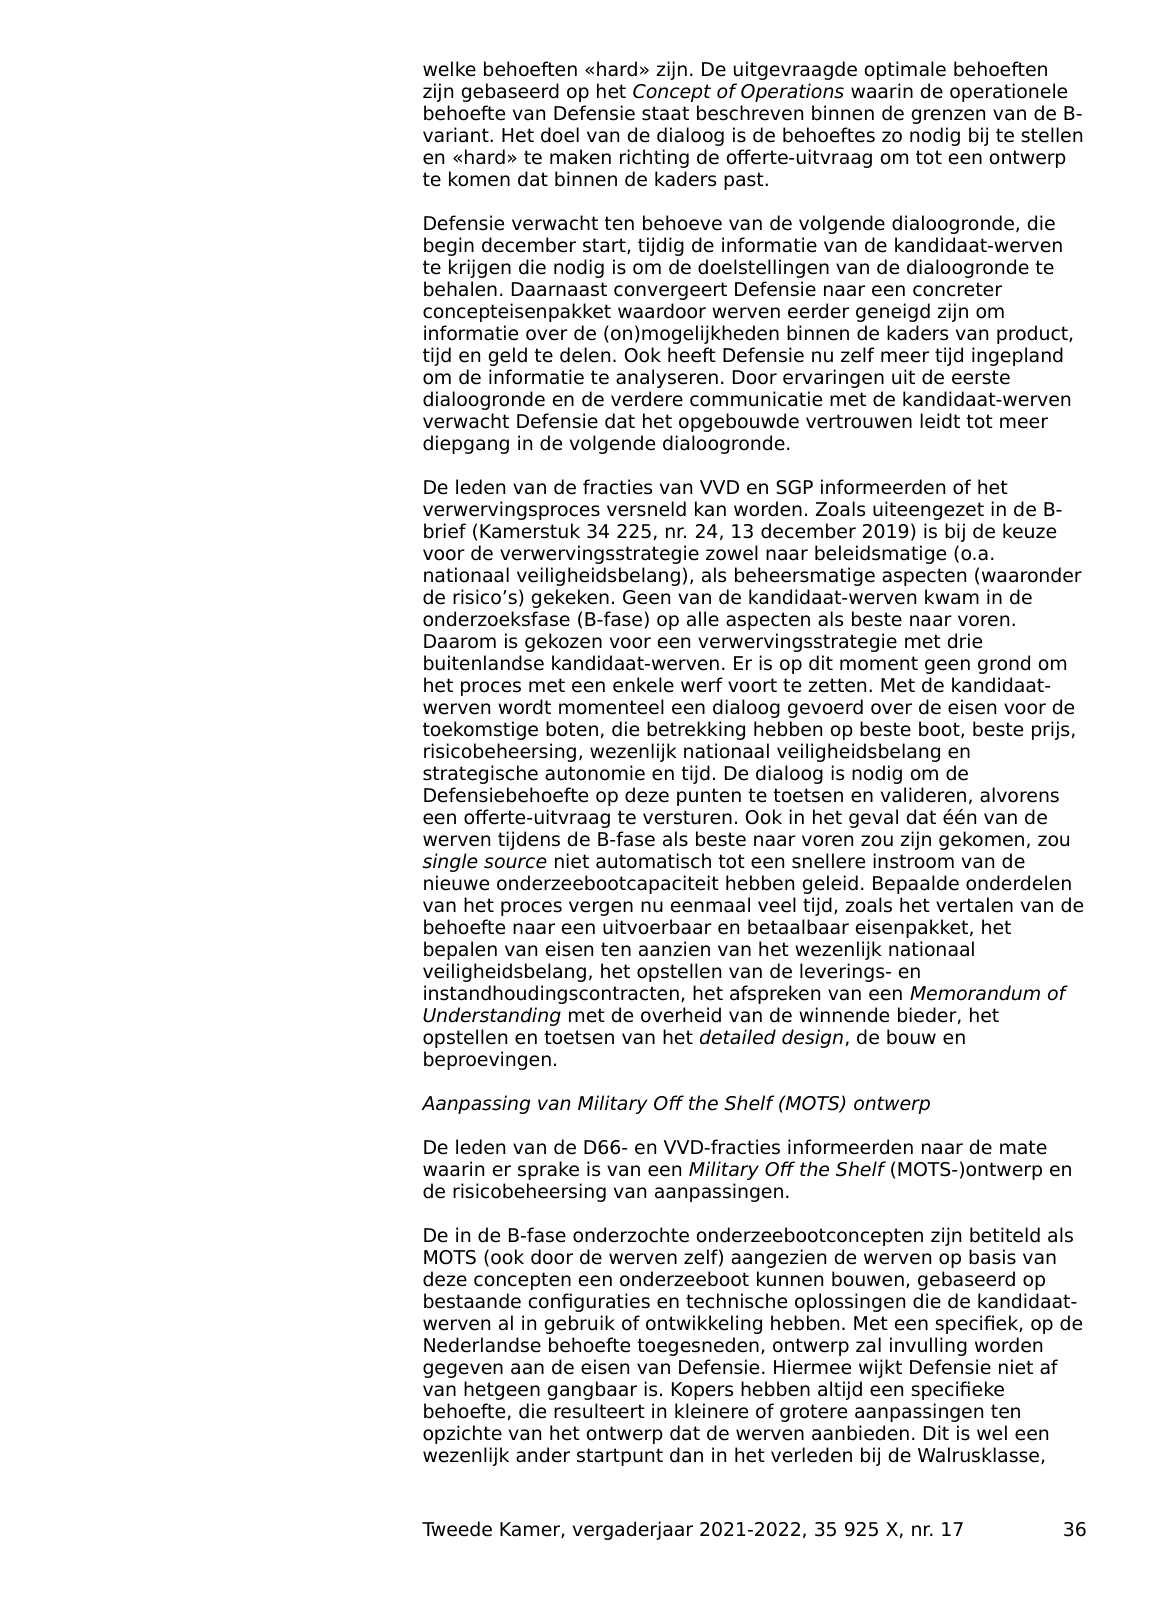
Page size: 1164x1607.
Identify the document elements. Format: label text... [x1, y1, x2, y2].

text De in de B-fase onderzochte onderzeebootconcepten zijn betiteld als MOTS (ook door de werven zelf) aangezien de werven op basis van deze concepten een onderzeeboot kunnen bouwen, gebaseerd op bestaande configuraties en technische oplossingen die de kandidaat-werven al in gebruik of ontwikkeling hebben. Met een specifiek, op de Nederlandse behoefte toegesneden, ontwerp zal invulling worden gegeven aan de eisen van Defensie. Hiermee wijkt Defensie niet af van hetgeen gangbaar is. Kopers hebben altijd een specifieke behoefte, die resulteert in kleinere of grotere aanpassingen ten opzichte van het ontwerp dat de werven aanbieden. Dit is wel een wezenlijk ander startpunt dan in het verleden bij de Walrusklasse, [422, 1225, 1087, 1467]
text De leden van de D66- en VVD-fracties informeerden naar de mate waarin er sprake is van een Military Off the Shelf (MOTS-)ontwerp en de risicobeheersing van aanpassingen. [422, 1137, 1087, 1203]
subtitle Aanpassing van Military Off the Shelf (MOTS) ontwerp [422, 1093, 1087, 1115]
text welke behoeften «hard» zijn. De uitgevraagde optimale behoeften zijn gebaseerd op het Concept of Operations waarin de operationele behoefte van Defensie staat beschreven binnen de grenzen van de B-variant. Het doel van de dialoog is de behoeftes zo nodig bij te stellen en «hard» te maken richting de offerte-uitvraag om tot een ontwerp te komen dat binnen de kaders past. [422, 59, 1087, 191]
text Defensie verwacht ten behoeve van de volgende dialoogronde, die begin december start, tijdig de informatie van de kandidaat-werven te krijgen die nodig is om de doelstellingen van de dialoogronde te behalen. Daarnaast convergeert Defensie naar een concreter concepteisenpakket waardoor werven eerder geneigd zijn om informatie over de (on)mogelijkheden binnen de kaders van product, tijd en geld te delen. Ook heeft Defensie nu zelf meer tijd ingepland om de informatie te analyseren. Door ervaringen uit de eerste dialoogronde en de verdere communicatie met de kandidaat-werven verwacht Defensie dat het opgebouwde vertrouwen leidt tot meer diepgang in de volgende dialoogronde. [422, 213, 1087, 455]
text De leden van de fracties van VVD en SGP informeerden of het verwervingsproces versneld kan worden. Zoals uiteengezet in de B-brief (Kamerstuk 34 225, nr. 24, 13 december 2019) is bij de keuze voor de verwervingsstrategie zowel naar beleidsmatige (o.a. nationaal veiligheidsbelang), als beheersmatige aspecten (waaronder de risico’s) gekeken. Geen van de kandidaat-werven kwam in de onderzoeksfase (B-fase) op alle aspecten als beste naar voren. Daarom is gekozen voor een verwervingsstrategie met drie buitenlandse kandidaat-werven. Er is op dit moment geen grond om het proces met een enkele werf voort te zetten. Met de kandidaat-werven wordt momenteel een dialoog gevoerd over de eisen voor de toekomstige boten, die betrekking hebben op beste boot, beste prijs, risicobeheersing, wezenlijk nationaal veiligheidsbelang en strategische autonomie en tijd. De dialoog is nodig om de Defensiebehoefte op deze punten te toetsen en valideren, alvorens een offerte-uitvraag te versturen. Ook in het geval dat één van de werven tijdens de B-fase als beste naar voren zou zijn gekomen, zou single source niet automatisch tot een snellere instroom van de nieuwe onderzeebootcapaciteit hebben geleid. Bepaalde onderdelen van het proces vergen nu eenmaal veel tijd, zoals het vertalen van de behoefte naar een uitvoerbaar en betaalbaar eisenpakket, het bepalen van eisen ten aanzien van het wezenlijk nationaal veiligheidsbelang, het opstellen van de leverings- en instandhoudingscontracten, het afspreken van een Memorandum of Understanding met de overheid van de winnende bieder, het opstellen en toetsen van het detailed design, de bouw en beproevingen. [422, 477, 1087, 1071]
